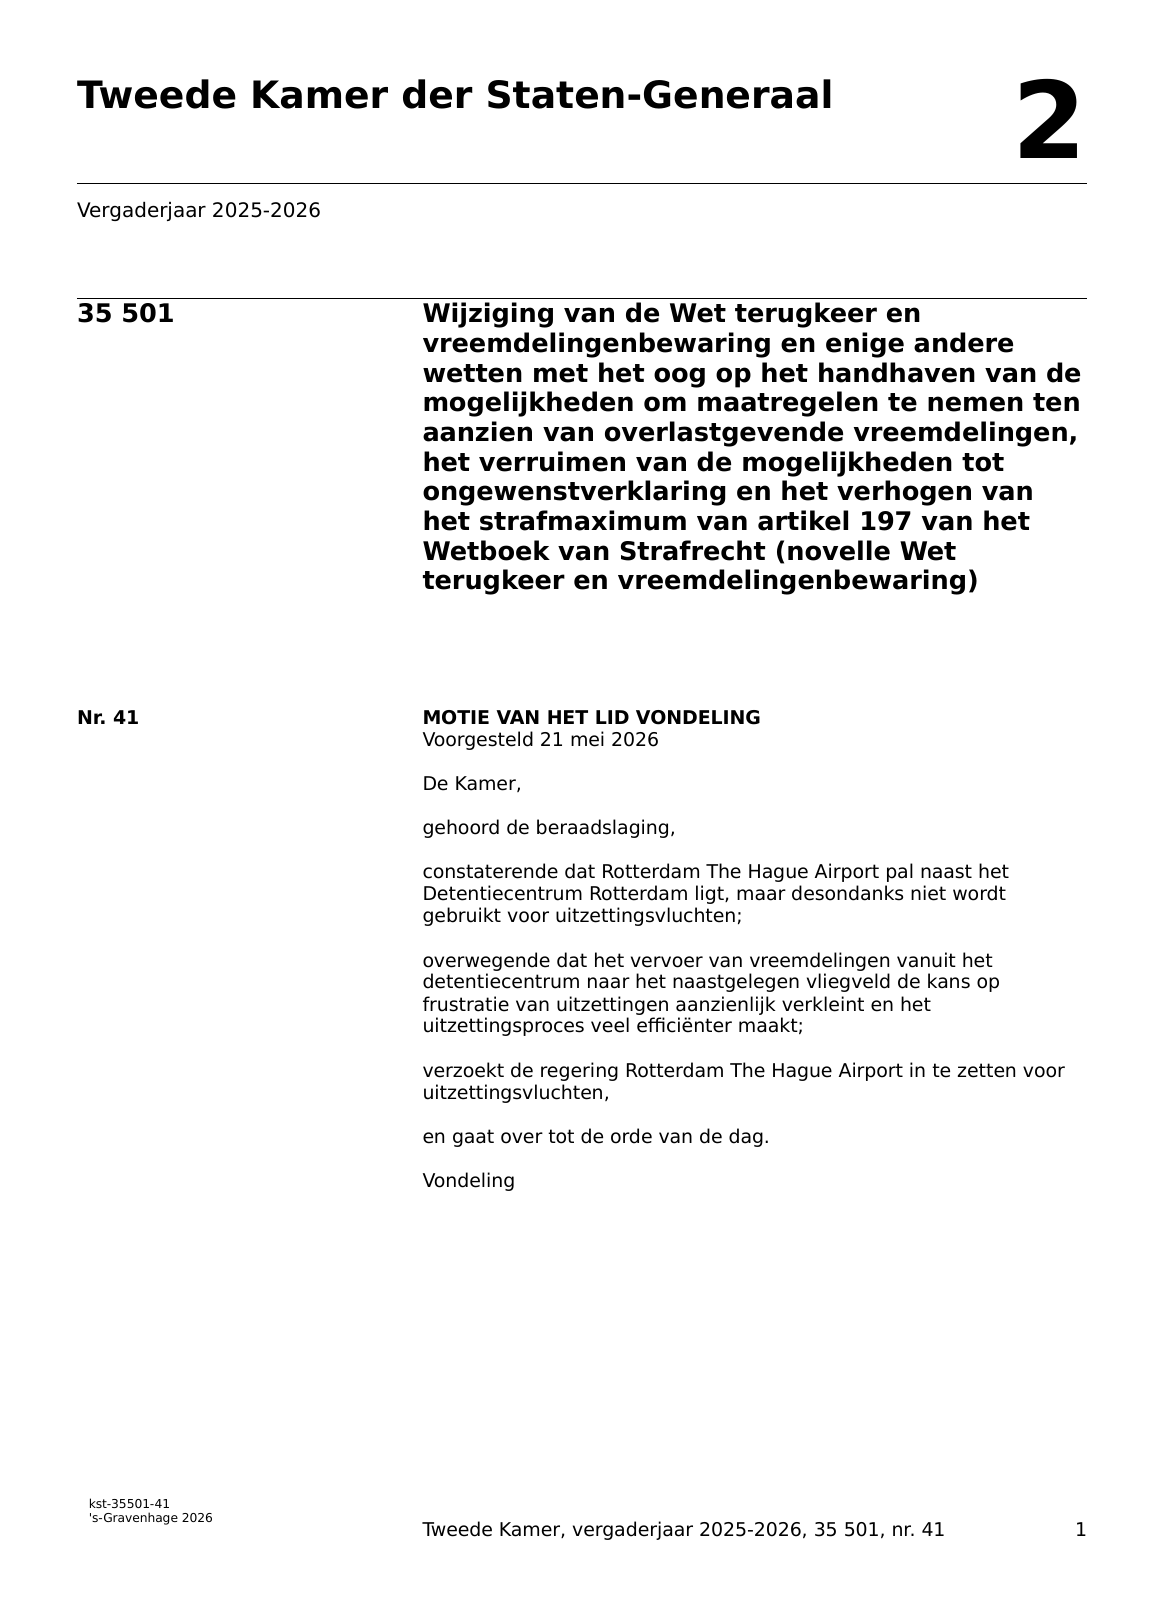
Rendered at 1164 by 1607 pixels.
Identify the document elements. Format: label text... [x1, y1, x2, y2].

text en gaat over tot de orde van de dag. [422, 1126, 1087, 1148]
subtitle Nr. 41 MOTIE VAN HET LID VONDELING [77, 707, 1087, 729]
table_cell Vergaderjaar 2025-2026 [77, 184, 1087, 298]
text constaterende dat Rotterdam The Hague Airport pal naast het Detentiecentrum Rotterdam ligt, maar desondanks niet wordt gebruikt voor uitzettingsvluchten; [422, 861, 1087, 927]
text kst-35501-41 [88, 1497, 323, 1511]
text 's-Gravenhage 2026 [88, 1511, 323, 1525]
table_header 2 [886, 59, 1087, 183]
text Vondeling [422, 1170, 1087, 1192]
table_header Tweede Kamer der Staten-Generaal [77, 59, 886, 183]
text verzoekt de regering Rotterdam The Hague Airport in te zetten voor uitzettingsvluchten, [422, 1059, 1087, 1103]
text De Kamer, [422, 773, 1087, 795]
text overwegende dat het vervoer van vreemdelingen vanuit het detentiecentrum naar het naastgelegen vliegveld de kans op frustratie van uitzettingen aanzienlijk verkleint en het uitzettingsproces veel efficiënter maakt; [422, 949, 1087, 1037]
text gehoord de beraadslaging, [422, 817, 1087, 839]
subtitle 35 501 Wijziging van de Wet terugkeer en vreemdelingenbewaring en enige andere wetten met het oog op het handhaven van de mogelijkheden om maatregelen te nemen ten aanzien van overlastgevende vreemdelingen, het verruimen van de mogelijkheden tot ongewenstverklaring en het verhogen van het strafmaximum van artikel 197 van het Wetboek van Strafrecht (novelle Wet terugkeer en vreemdelingenbewaring) [77, 299, 1087, 596]
text Voorgesteld 21 mei 2026 [422, 729, 1087, 751]
